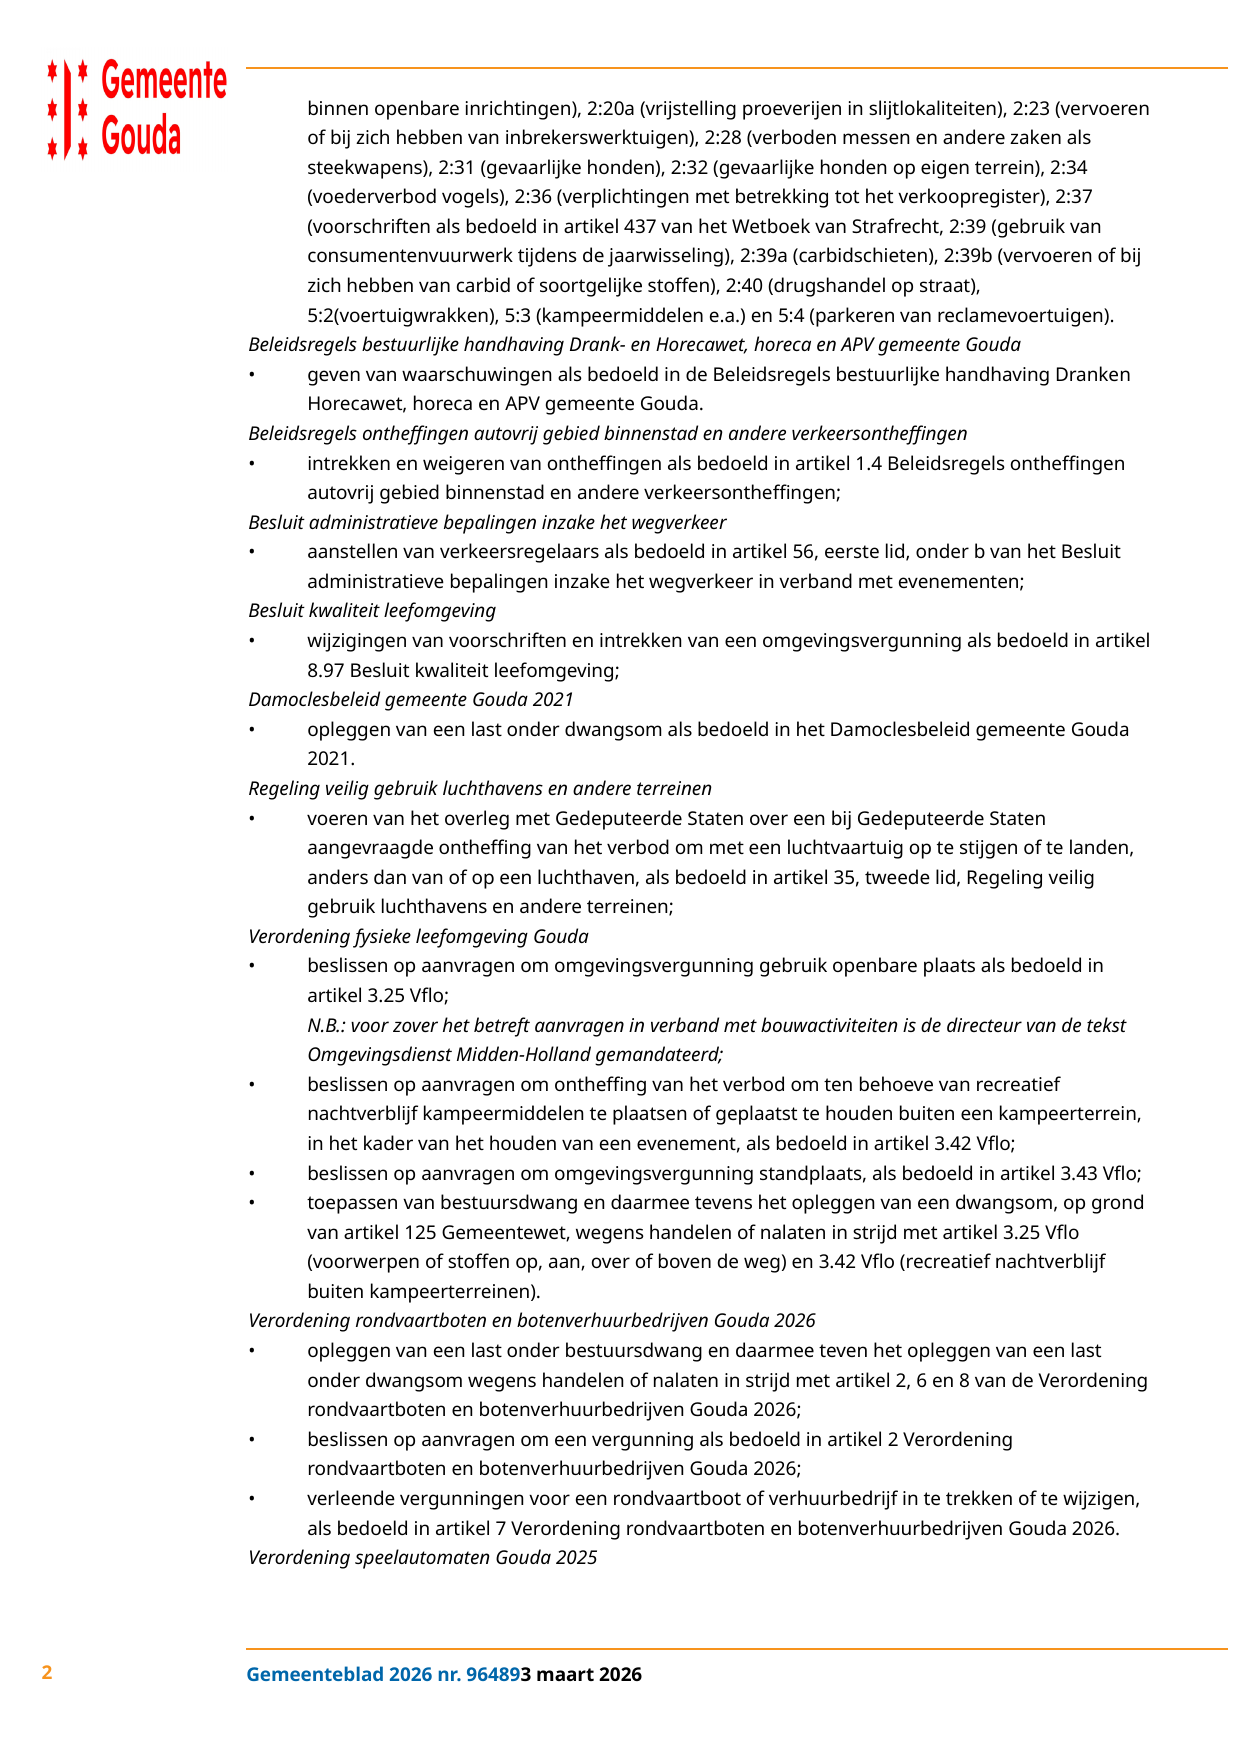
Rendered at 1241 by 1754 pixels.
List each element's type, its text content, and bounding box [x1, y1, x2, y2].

text Verordening rondvaartboten en botenverhuurbedrijven Gouda 2026 [248, 1308, 1152, 1333]
list geven van waarschuwingen als bedoeld in de Beleidsregels bestuurlijke handhaving Dranken Horecawet, horeca en APV gemeente Gouda. [248, 361, 1152, 416]
list opleggen van een last onder dwangsom als bedoeld in het Damoclesbeleid gemeente Gouda 2021. [248, 716, 1152, 771]
text Regeling veilig gebruik luchthavens en andere terreinen [248, 775, 1152, 801]
list wijzigingen van voorschriften en intrekken van een omgevingsvergunning als bedoeld in artikel 8.97 Besluit kwaliteit leefomgeving; [248, 627, 1152, 683]
list aanstellen van verkeersregelaars als bedoeld in artikel 56, eerste lid, onder b van het Besluit administratieve bepalingen inzake het wegverkeer in verband met evenementen; [248, 538, 1152, 594]
list voeren van het overleg met Gedeputeerde Staten over een bij Gedeputeerde Staten aangevraagde ontheffing van het verbod om met een luchtvaartuig op te stijgen of te landen, anders dan van of op een luchthaven, als bedoeld in artikel 35, tweede lid, Regeling veilig gebruik luchthavens en andere terreinen; [248, 805, 1152, 919]
list N.B.: voor zover het betreft aanvragen in verband met bouwactiviteiten is de directeur van de tekst Omgevingsdienst Midden-Holland gemandateerd; [248, 1012, 1152, 1067]
list beslissen op aanvragen om ontheffing van het verbod om ten behoeve van recreatief nachtverblijf kampeermiddelen te plaatsen of geplaatst te houden buiten een kampeerterrein, in het kader van het houden van een evenement, als bedoeld in artikel 3.42 Vflo; [248, 1071, 1152, 1156]
list toepassen van bestuursdwang en daarmee tevens het opleggen van een dwangsom, op grond van artikel 125 Gemeentewet, wegens handelen of nalaten in strijd met artikel 3.25 Vflo (voorwerpen of stoffen op, aan, over of boven de weg) en 3.42 Vflo (recreatief nachtverblijf buiten kampeerterreinen). [248, 1189, 1152, 1304]
list opleggen van een last onder bestuursdwang en daarmee teven het opleggen van een last onder dwangsom wegens handelen of nalaten in strijd met artikel 2, 6 en 8 van de Verordening rondvaartboten en botenverhuurbedrijven Gouda 2026; [248, 1337, 1152, 1422]
text Verordening speelautomaten Gouda 2025 [248, 1544, 1152, 1570]
list beslissen op aanvragen om omgevingsvergunning gebruik openbare plaats als bedoeld in artikel 3.25 Vflo; [248, 953, 1152, 1008]
text Besluit kwaliteit leefomgeving [248, 598, 1152, 623]
text Besluit administratieve bepalingen inzake het wegverkeer [248, 509, 1152, 535]
picture [41, 47, 231, 172]
text Verordening fysieke leefomgeving Gouda [248, 923, 1152, 949]
text Beleidsregels ontheffingen autovrij gebied binnenstad en andere verkeersontheffingen [248, 420, 1152, 446]
list beslissen op aanvragen om omgevingsvergunning standplaats, als bedoeld in artikel 3.43 Vflo; [248, 1160, 1152, 1186]
list verleende vergunningen voor een rondvaartboot of verhuurbedrijf in te trekken of te wijzigen, als bedoeld in artikel 7 Verordening rondvaartboten en botenverhuurbedrijven Gouda 2026. [248, 1485, 1152, 1541]
text Damoclesbeleid gemeente Gouda 2021 [248, 686, 1152, 712]
list intrekken en weigeren van ontheffingen als bedoeld in artikel 1.4 Beleidsregels ontheffingen autovrij gebied binnenstad en andere verkeersontheffingen; [248, 450, 1152, 505]
list beslissen op aanvragen om een vergunning als bedoeld in artikel 2 Verordening rondvaartboten en botenverhuurbedrijven Gouda 2026; [248, 1426, 1152, 1481]
list binnen openbare inrichtingen), 2:20a (vrijstelling proeverijen in slijtlokaliteiten), 2:23 (vervoeren of bij zich hebben van inbrekerswerktuigen), 2:28 (verboden messen en andere zaken als steekwapens), 2:31 (gevaarlijke honden), 2:32 (gevaarlijke honden op eigen terrein), 2:34 (voederverbod vogels), 2:36 (verplichtingen met betrekking tot het verkoopregister), 2:37 (voorschriften als bedoeld in artikel 437 van het Wetboek van Strafrecht, 2:39 (gebruik van consumentenvuurwerk tijdens de jaarwisseling), 2:39a (carbidschieten), 2:39b (vervoeren of bij zich hebben van carbid of soortgelijke stoffen), 2:40 (drugshandel op straat), 5:2(voertuigwrakken), 5:3 (kampeermiddelen e.a.) en 5:4 (parkeren van reclamevoertuigen). [248, 95, 1152, 328]
text Beleidsregels bestuurlijke handhaving Drank- en Horecawet, horeca en APV gemeente Gouda [248, 331, 1152, 357]
